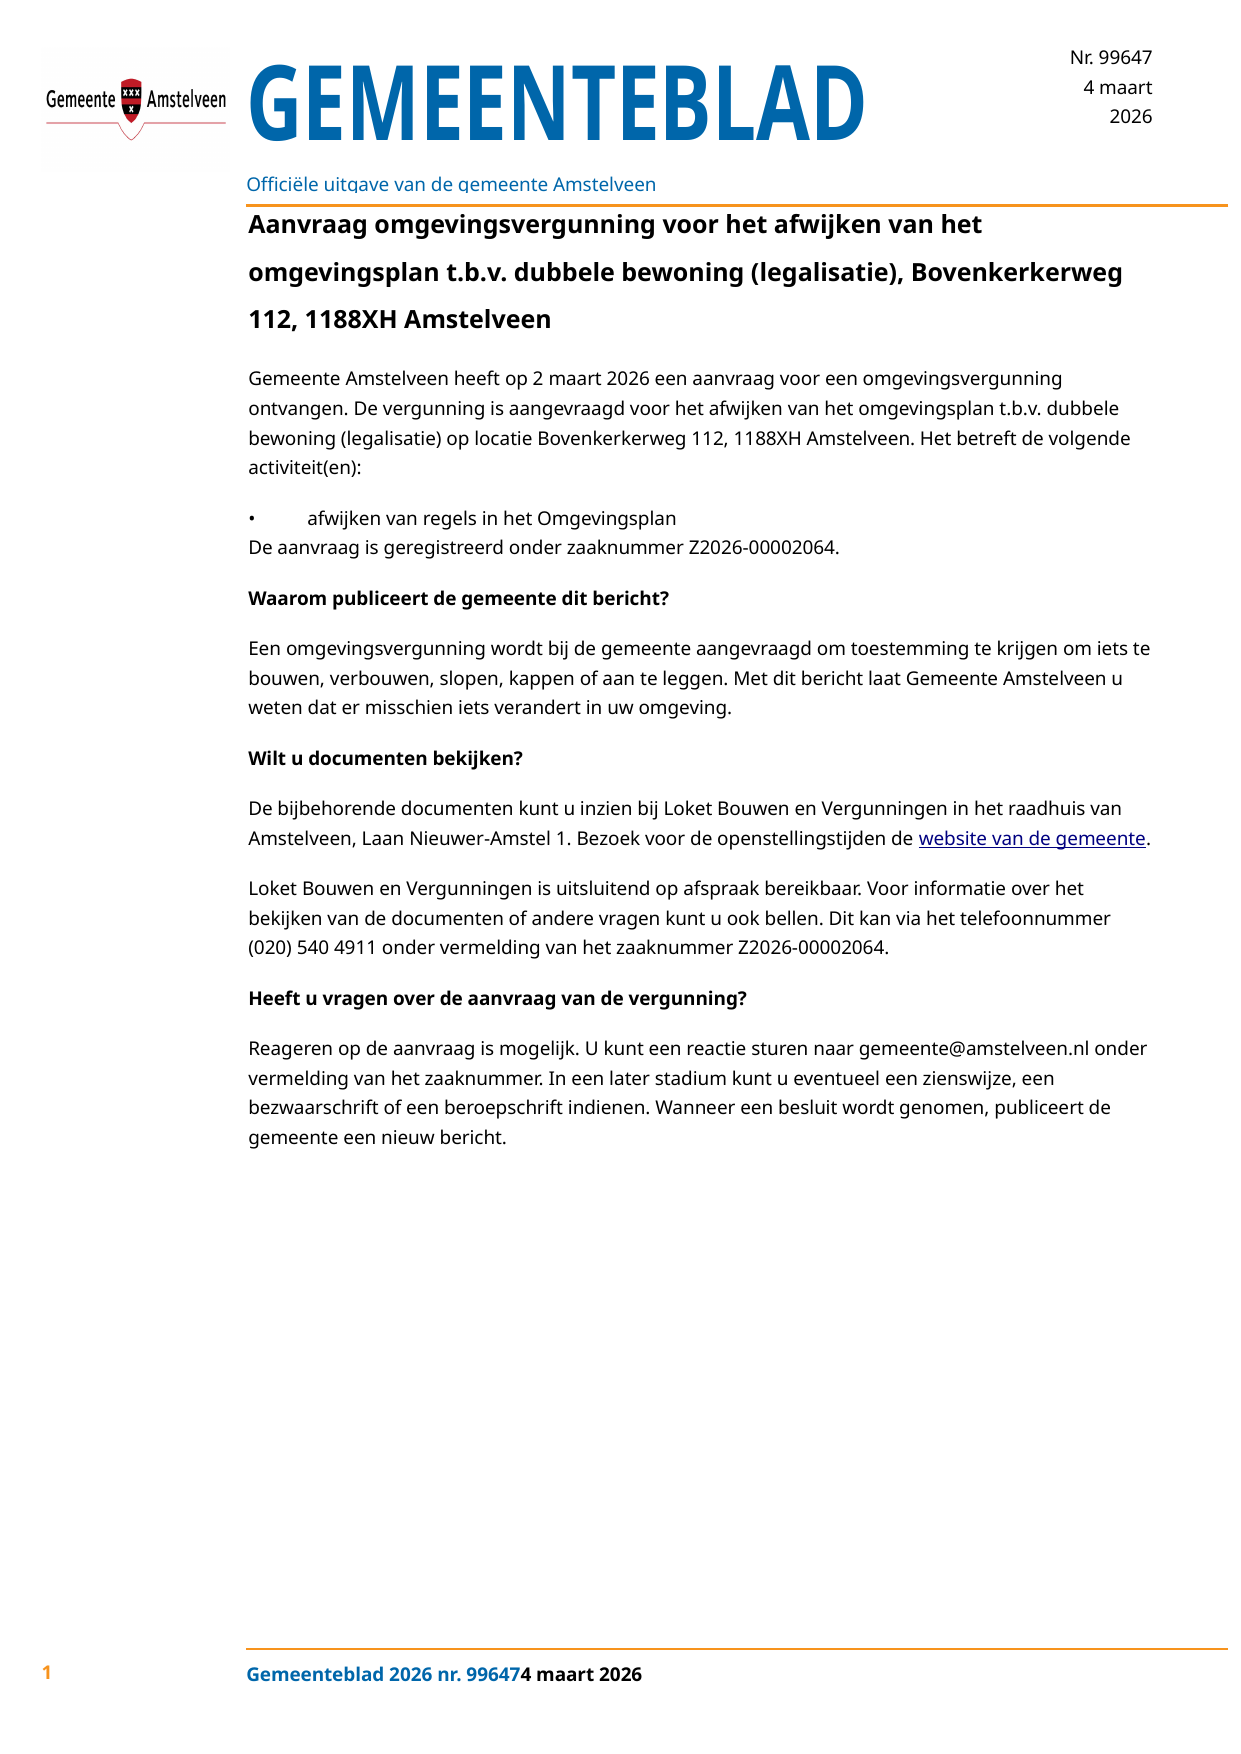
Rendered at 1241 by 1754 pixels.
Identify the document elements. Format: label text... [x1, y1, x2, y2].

text Een omgevingsvergunning wordt bij de gemeente aangevraagd om toestemming te krijgen om iets te bouwen, verbouwen, slopen, kappen of aan te leggen. Met dit bericht laat Gemeente Amstelveen u weten dat er misschien iets verandert in uw omgeving. [248, 635, 1152, 720]
text Reageren op de aanvraag is mogelijk. U kunt een reactie sturen naar gemeente@amstelveen.nl onder vermelding van het zaaknummer. In een later stadium kunt u eventueel een zienswijze, een bezwaarschrift of een beroepschrift indienen. Wanneer een besluit wordt genomen, publiceert de gemeente een nieuw bericht. [248, 1035, 1152, 1149]
list afwijken van regels in het Omgevingsplan [248, 505, 1152, 530]
picture [41, 47, 231, 172]
text Aanvraag omgevingsvergunning voor het afwijken van het omgevingsplan t.b.v. dubbele bewoning (legalisatie), Bovenkerkerweg 112, 1188XH Amstelveen [248, 207, 1152, 336]
text De aanvraag is geregistreerd onder zaaknummer Z2026-00002064. [248, 534, 1152, 560]
text Wilt u documenten bekijken? [248, 745, 1152, 770]
text Heeft u vragen over de aanvraag van de vergunning? [248, 985, 1152, 1010]
text De bijbehorende documenten kunt u inzien bij Loket Bouwen en Vergunningen in het raadhuis van Amstelveen, Laan Nieuwer-Amstel 1. Bezoek voor de openstellingstijden de website van de gemeente. [248, 795, 1152, 850]
text Waarom publiceert de gemeente dit bericht? [248, 585, 1152, 610]
text Gemeente Amstelveen heeft op 2 maart 2026 een aanvraag voor een omgevingsvergunning ontvangen. De vergunning is aangevraagd voor het afwijken van het omgevingsplan t.b.v. dubbele bewoning (legalisatie) op locatie Bovenkerkerweg 112, 1188XH Amstelveen. Het betreft de volgende activiteit(en): [248, 366, 1152, 480]
text Loket Bouwen en Vergunningen is uitsluitend op afspraak bereikbaar. Voor informatie over het bekijken van de documenten of andere vragen kunt u ook bellen. Dit kan via het telefoonnummer (020) 540 4911 onder vermelding van het zaaknummer Z2026-00002064. [248, 875, 1152, 960]
